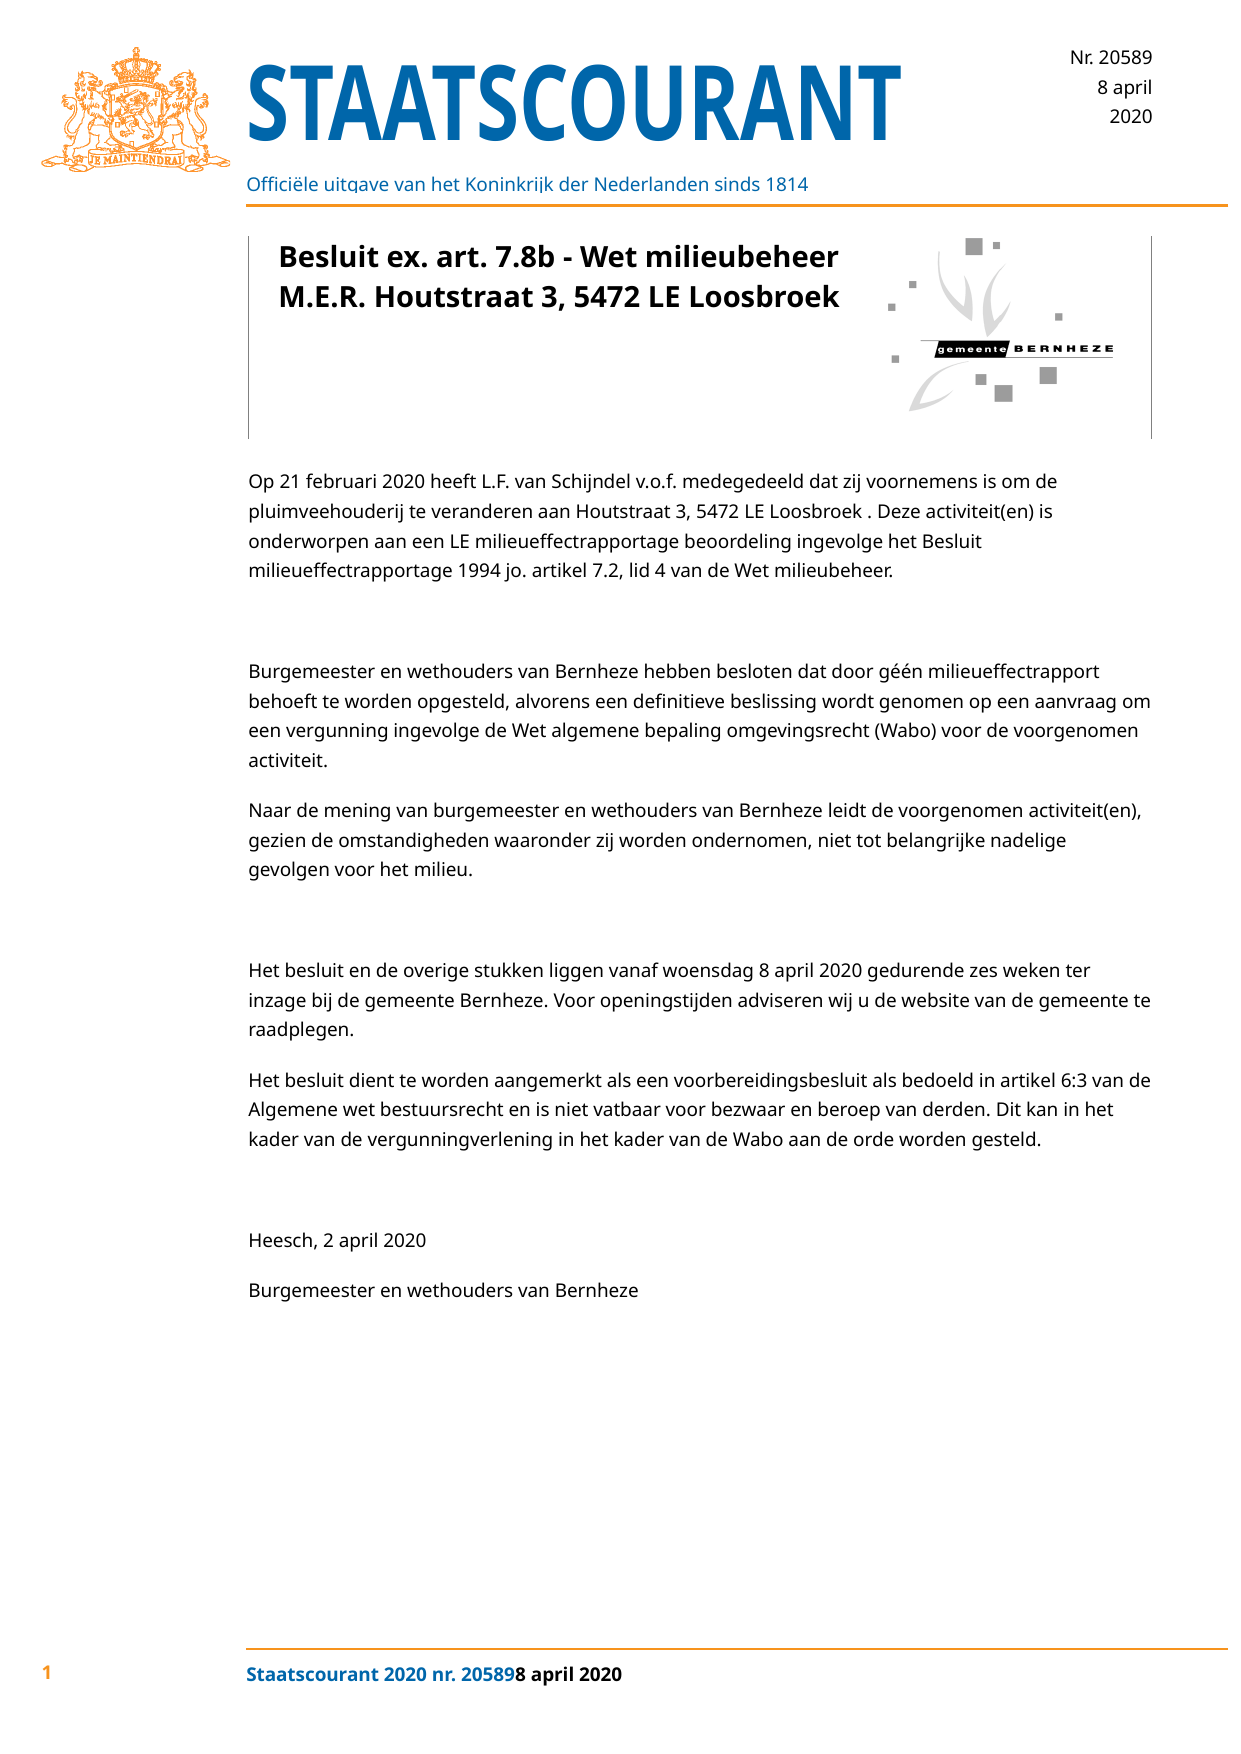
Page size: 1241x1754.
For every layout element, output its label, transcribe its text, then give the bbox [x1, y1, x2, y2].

table_header [850, 236, 886, 413]
table_header Besluit ex. art. 7.8b - Wet milieubeheer M.E.R. Houtstraat 3, 5472 LE Loosbroek [249, 236, 850, 439]
text Heesch, 2 april 2020 [248, 1227, 1152, 1253]
text Op 21 februari 2020 heeft L.F. van Schijndel v.o.f. medegedeeld dat zij voornemens is om de pluimveehouderij te veranderen aan Houtstraat 3, 5472 LE Loosbroek . Deze activiteit(en) is onderworpen aan een LE milieueffectrapportage beoordeling ingevolge het Besluit milieueffectrapportage 1994 jo. artikel 7.2, lid 4 van de Wet milieubeheer. [248, 469, 1152, 583]
table_header [1115, 236, 1151, 413]
picture [41, 47, 231, 172]
picture [886, 236, 1115, 414]
text Burgemeester en wethouders van Bernheze [248, 1277, 1152, 1303]
table_header [850, 414, 1151, 439]
text Naar de mening van burgemeester en wethouders van Bernheze leidt de voorgenomen activiteit(en), gezien de omstandigheden waaronder zij worden ondernomen, niet tot belangrijke nadelige gevolgen voor het milieu. [248, 797, 1152, 882]
text Het besluit dient te worden aangemerkt als een voorbereidingsbesluit als bedoeld in artikel 6:3 van de Algemene wet bestuursrecht en is niet vatbaar voor bezwaar en beroep van derden. Dit kan in het kader van de vergunningverlening in het kader van de Wabo aan de orde worden gesteld. [248, 1067, 1152, 1152]
text Het besluit en de overige stukken liggen vanaf woensdag 8 april 2020 gedurende zes weken ter inzage bij de gemeente Bernheze. Voor openingstijden adviseren wij u de website van de gemeente te raadplegen. [248, 957, 1152, 1042]
text Burgemeester en wethouders van Bernheze hebben besloten dat door géén milieueffectrapport behoeft te worden opgesteld, alvorens een definitieve beslissing wordt genomen op een aanvraag om een vergunning ingevolge de Wet algemene bepaling omgevingsrecht (Wabo) voor de voorgenomen activiteit. [248, 658, 1152, 773]
